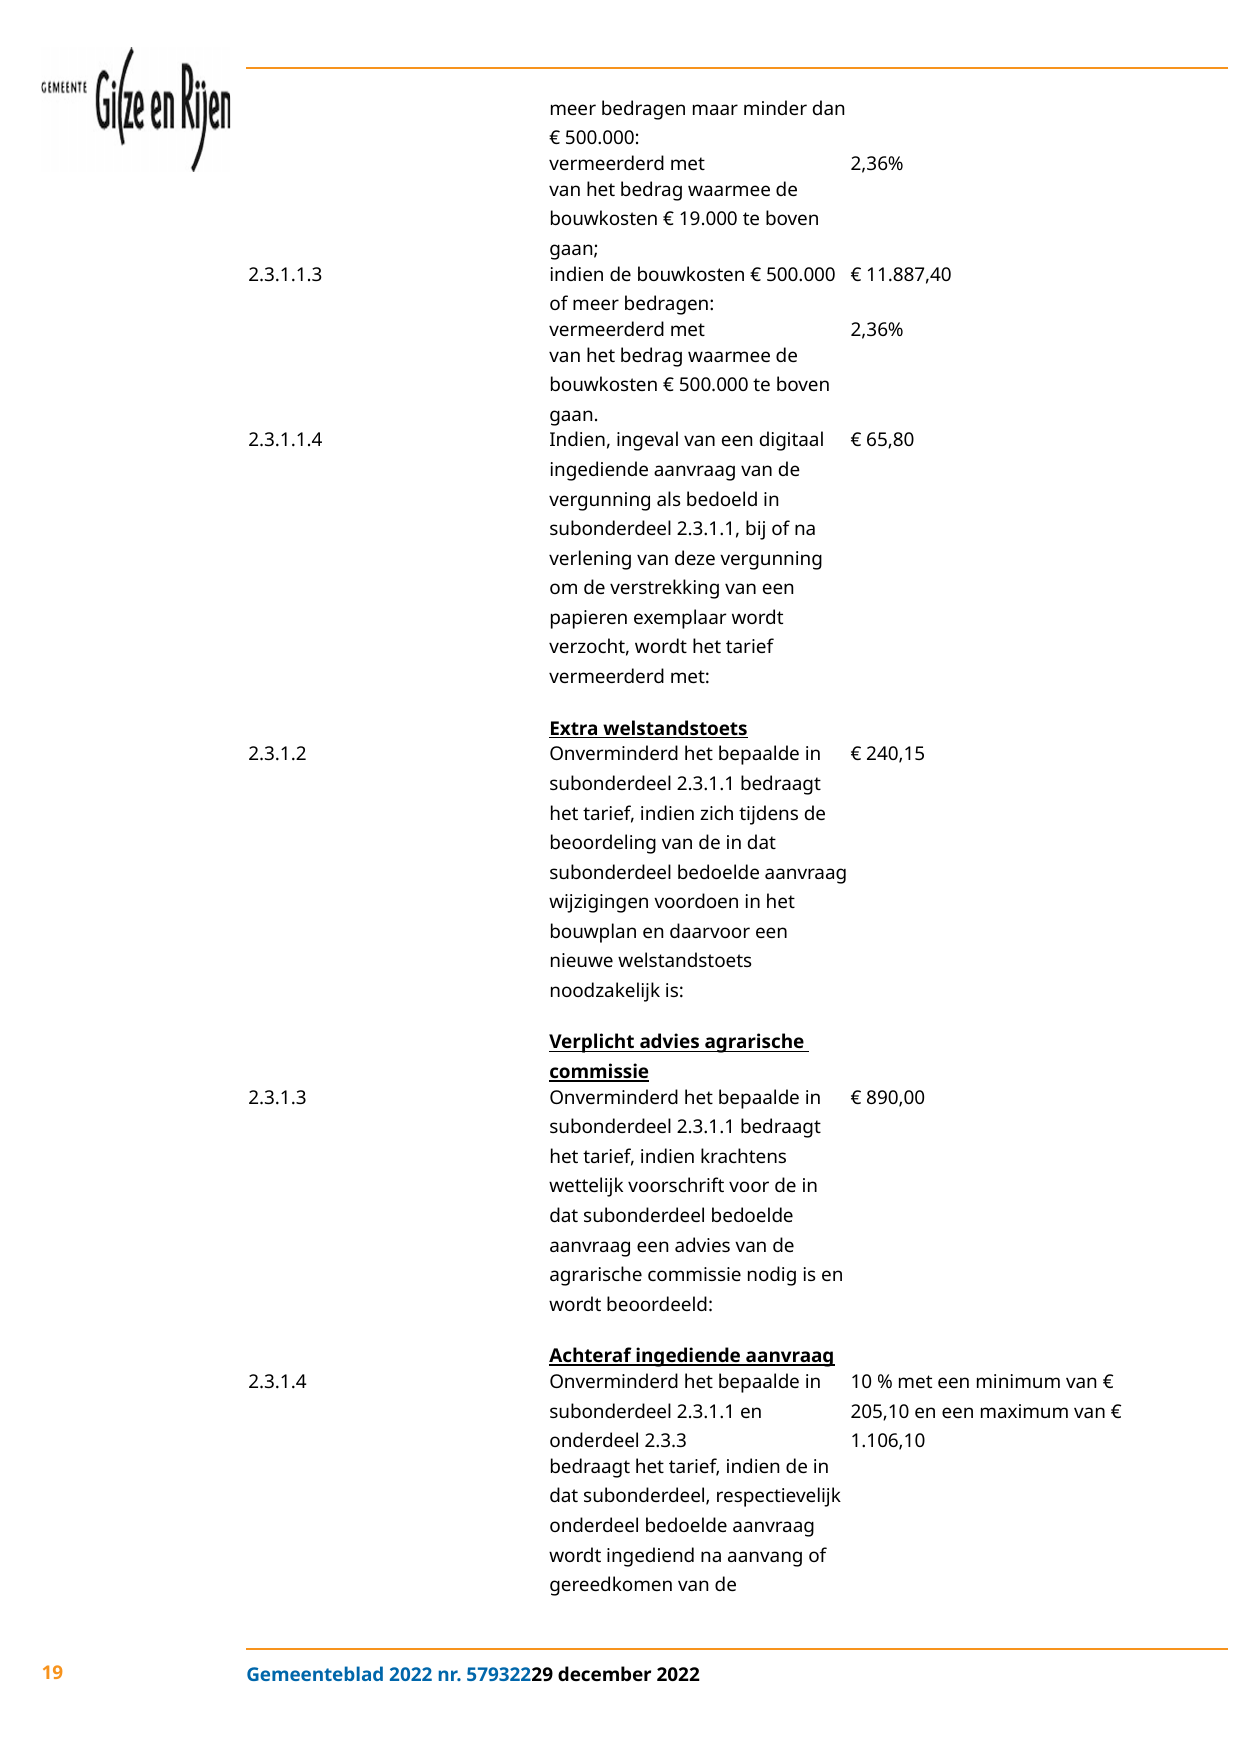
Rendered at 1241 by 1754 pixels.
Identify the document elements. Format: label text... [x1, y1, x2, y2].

table_cell Onverminderd het bepaalde in subonderdeel 2.3.1.1 bedraagt het tarief, indien zich tijdens de beoordeling van de in dat subonderdeel bedoelde aanvraag wijzigingen voordoen in het bouwplan en daarvoor een nieuwe welstandstoets noodzakelijk is: [549, 741, 850, 1003]
table_cell [248, 1003, 549, 1029]
table_cell € 240,15 [850, 741, 1152, 1003]
table_cell [850, 715, 1152, 741]
table_cell 2.3.1.1.3 [248, 261, 549, 342]
table_cell meer bedragen maar minder dan € 500.000: [549, 95, 850, 150]
table_cell [248, 95, 549, 176]
table_cell [248, 1343, 549, 1368]
table_cell vermeerderd met [549, 316, 850, 342]
table_cell Achteraf ingediende aanvraag [549, 1343, 850, 1368]
table_cell 2,36% [850, 316, 1152, 342]
table_cell [850, 1003, 1152, 1029]
table_cell [850, 1317, 1152, 1342]
table_cell € 890,00 [850, 1084, 1152, 1317]
table_cell 2.3.1.4 [248, 1368, 549, 1597]
table_cell [248, 176, 549, 261]
table_cell indien de bouwkosten € 500.000 of meer bedragen: [549, 261, 850, 316]
table_cell [850, 95, 1152, 150]
table_cell Onverminderd het bepaalde in subonderdeel 2.3.1.1 en onderdeel 2.3.3 [549, 1368, 850, 1453]
table_cell vermeerderd met [549, 150, 850, 176]
table_cell Verplicht advies agrarische commissie [549, 1029, 850, 1084]
table_cell [549, 689, 850, 715]
table_cell 2.3.1.1.4 [248, 427, 549, 689]
table_cell [248, 1317, 549, 1342]
table_cell 2.3.1.3 [248, 1084, 549, 1317]
table_cell Extra welstandstoets [549, 715, 850, 741]
table_cell € 11.887,40 [850, 261, 1152, 316]
table_cell 10 % met een minimum van € 205,10 en een maximum van € 1.106,10 [850, 1368, 1152, 1597]
table_cell [248, 342, 549, 427]
table_cell [850, 1343, 1152, 1368]
table_cell [248, 715, 549, 741]
picture [41, 47, 231, 172]
table_cell Indien, ingeval van een digitaal ingediende aanvraag van de vergunning als bedoeld in subonderdeel 2.3.1.1, bij of na verlening van deze vergunning om de verstrekking van een papieren exemplaar wordt verzocht, wordt het tarief vermeerderd met: [549, 427, 850, 689]
table_cell € 65,80 [850, 427, 1152, 689]
table_cell [549, 1317, 850, 1342]
table_cell 2,36% [850, 150, 1152, 176]
table_cell [850, 342, 1152, 427]
table_cell [850, 689, 1152, 715]
table_cell 2.3.1.2 [248, 741, 549, 1003]
table_cell [850, 176, 1152, 261]
table_cell van het bedrag waarmee de bouwkosten € 19.000 te boven gaan; [549, 176, 850, 261]
table_cell [248, 1029, 549, 1084]
table_cell Onverminderd het bepaalde in subonderdeel 2.3.1.1 bedraagt het tarief, indien krachtens wettelijk voorschrift voor de in dat subonderdeel bedoelde aanvraag een advies van de agrarische commissie nodig is en wordt beoordeeld: [549, 1084, 850, 1317]
table_cell [248, 689, 549, 715]
table_cell [549, 1003, 850, 1029]
table_cell [850, 1029, 1152, 1084]
table_cell bedraagt het tarief, indien de in dat subonderdeel, respectievelijk onderdeel bedoelde aanvraag wordt ingediend na aanvang of gereedkomen van de [549, 1453, 850, 1597]
table_cell van het bedrag waarmee de bouwkosten € 500.000 te boven gaan. [549, 342, 850, 427]
